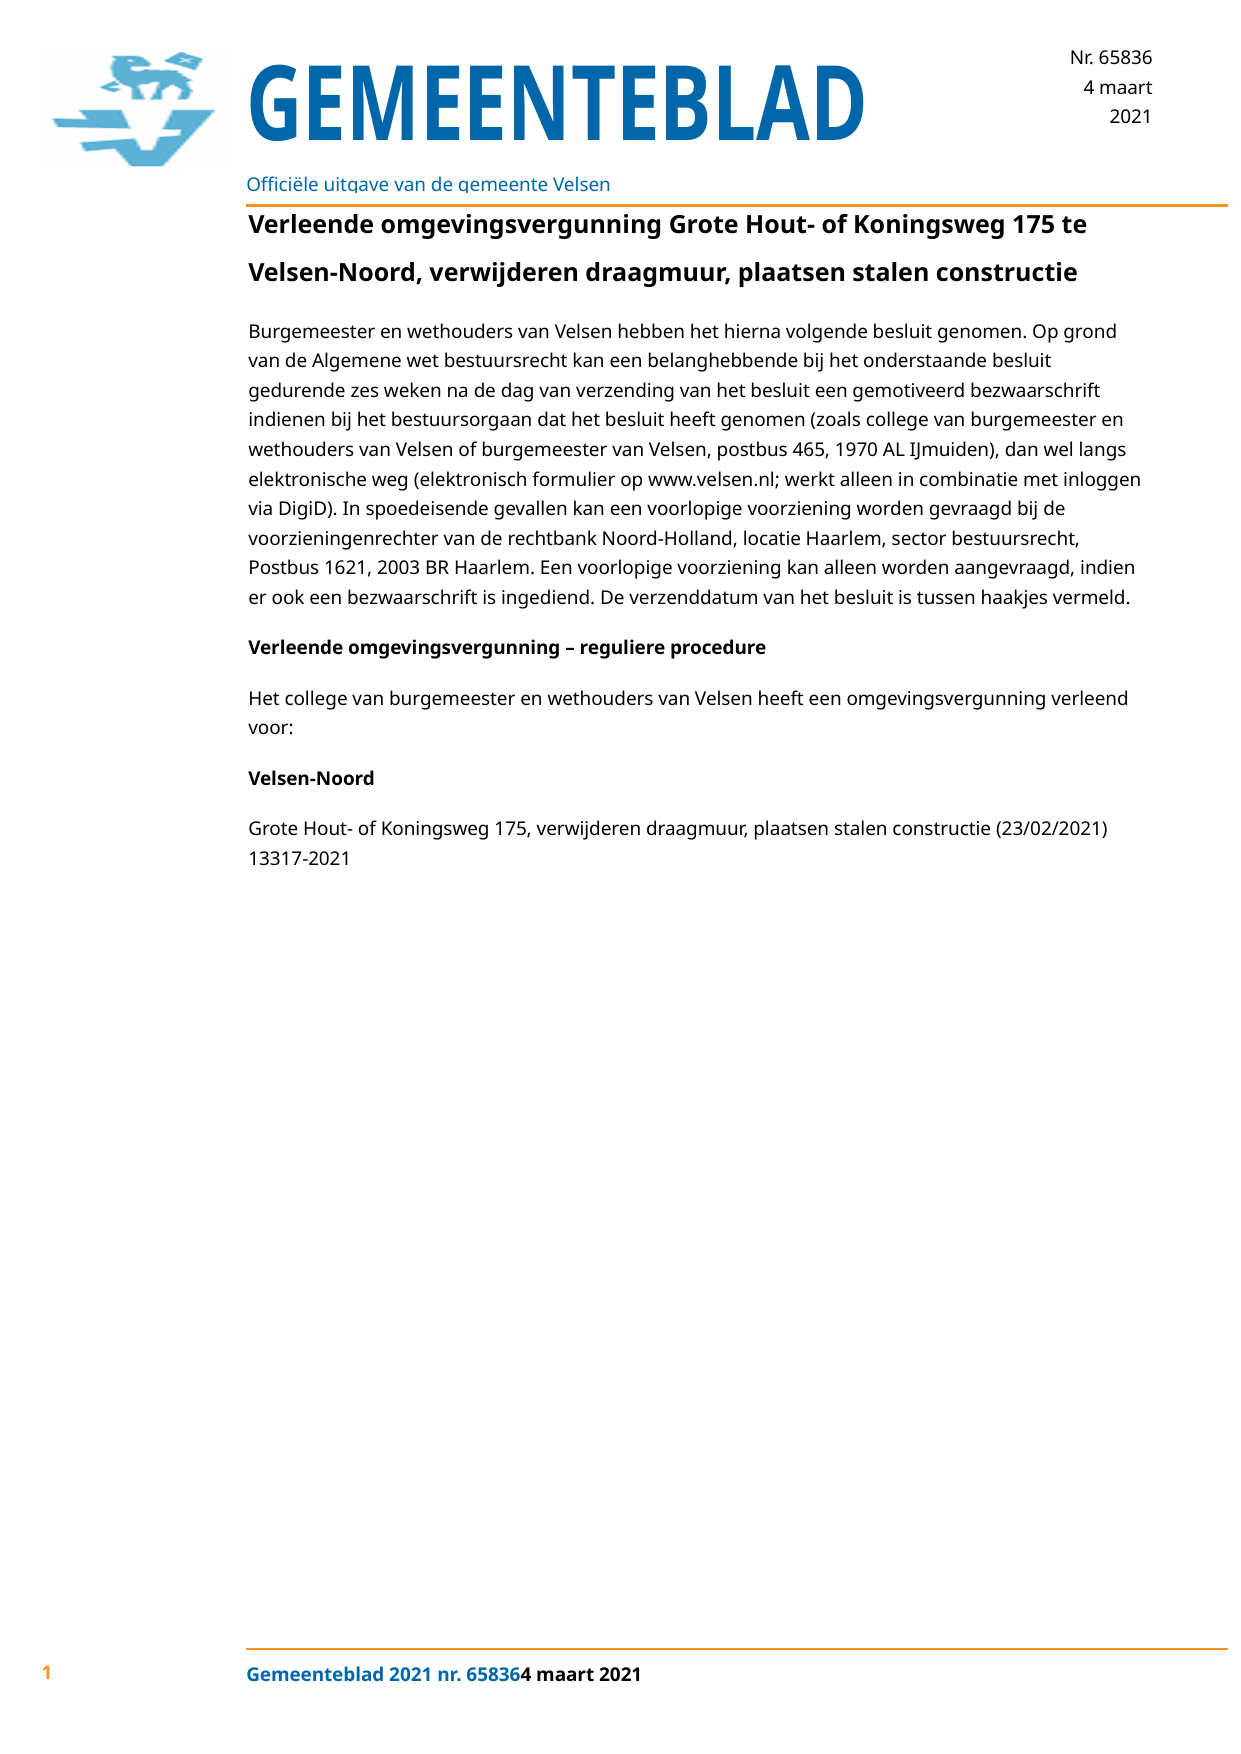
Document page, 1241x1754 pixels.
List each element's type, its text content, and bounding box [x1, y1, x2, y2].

text Velsen-Noord [248, 765, 1152, 791]
picture [41, 47, 231, 172]
text Verleende omgevingsvergunning – reguliere procedure [248, 634, 1152, 660]
text Het college van burgemeester en wethouders van Velsen heeft een omgevingsvergunning verleend voor: [248, 685, 1152, 740]
text Burgemeester en wethouders van Velsen hebben het hierna volgende besluit genomen. Op grond van de Algemene wet bestuursrecht kan een belanghebbende bij het onderstaande besluit gedurende zes weken na de dag van verzending van het besluit een gemotiveerd bezwaarschrift indienen bij het bestuursorgaan dat het besluit heeft genomen (zoals college van burgemeester en wethouders van Velsen of burgemeester van Velsen, postbus 465, 1970 AL IJmuiden), dan wel langs elektronische weg (elektronisch formulier op www.velsen.nl; werkt alleen in combinatie met inloggen via DigiD). In spoedeisende gevallen kan een voorlopige voorziening worden gevraagd bij de voorzieningenrechter van de rechtbank Noord-Holland, locatie Haarlem, sector bestuursrecht, Postbus 1621, 2003 BR Haarlem. Een voorlopige voorziening kan alleen worden aangevraagd, indien er ook een bezwaarschrift is ingediend. De verzenddatum van het besluit is tussen haakjes vermeld. [248, 318, 1152, 610]
text Grote Hout- of Koningsweg 175, verwijderen draagmuur, plaatsen stalen constructie (23/02/2021) 13317-2021 [248, 815, 1152, 871]
text Verleende omgevingsvergunning Grote Hout- of Koningsweg 175 te Velsen-Noord, verwijderen draagmuur, plaatsen stalen constructie [248, 207, 1152, 288]
